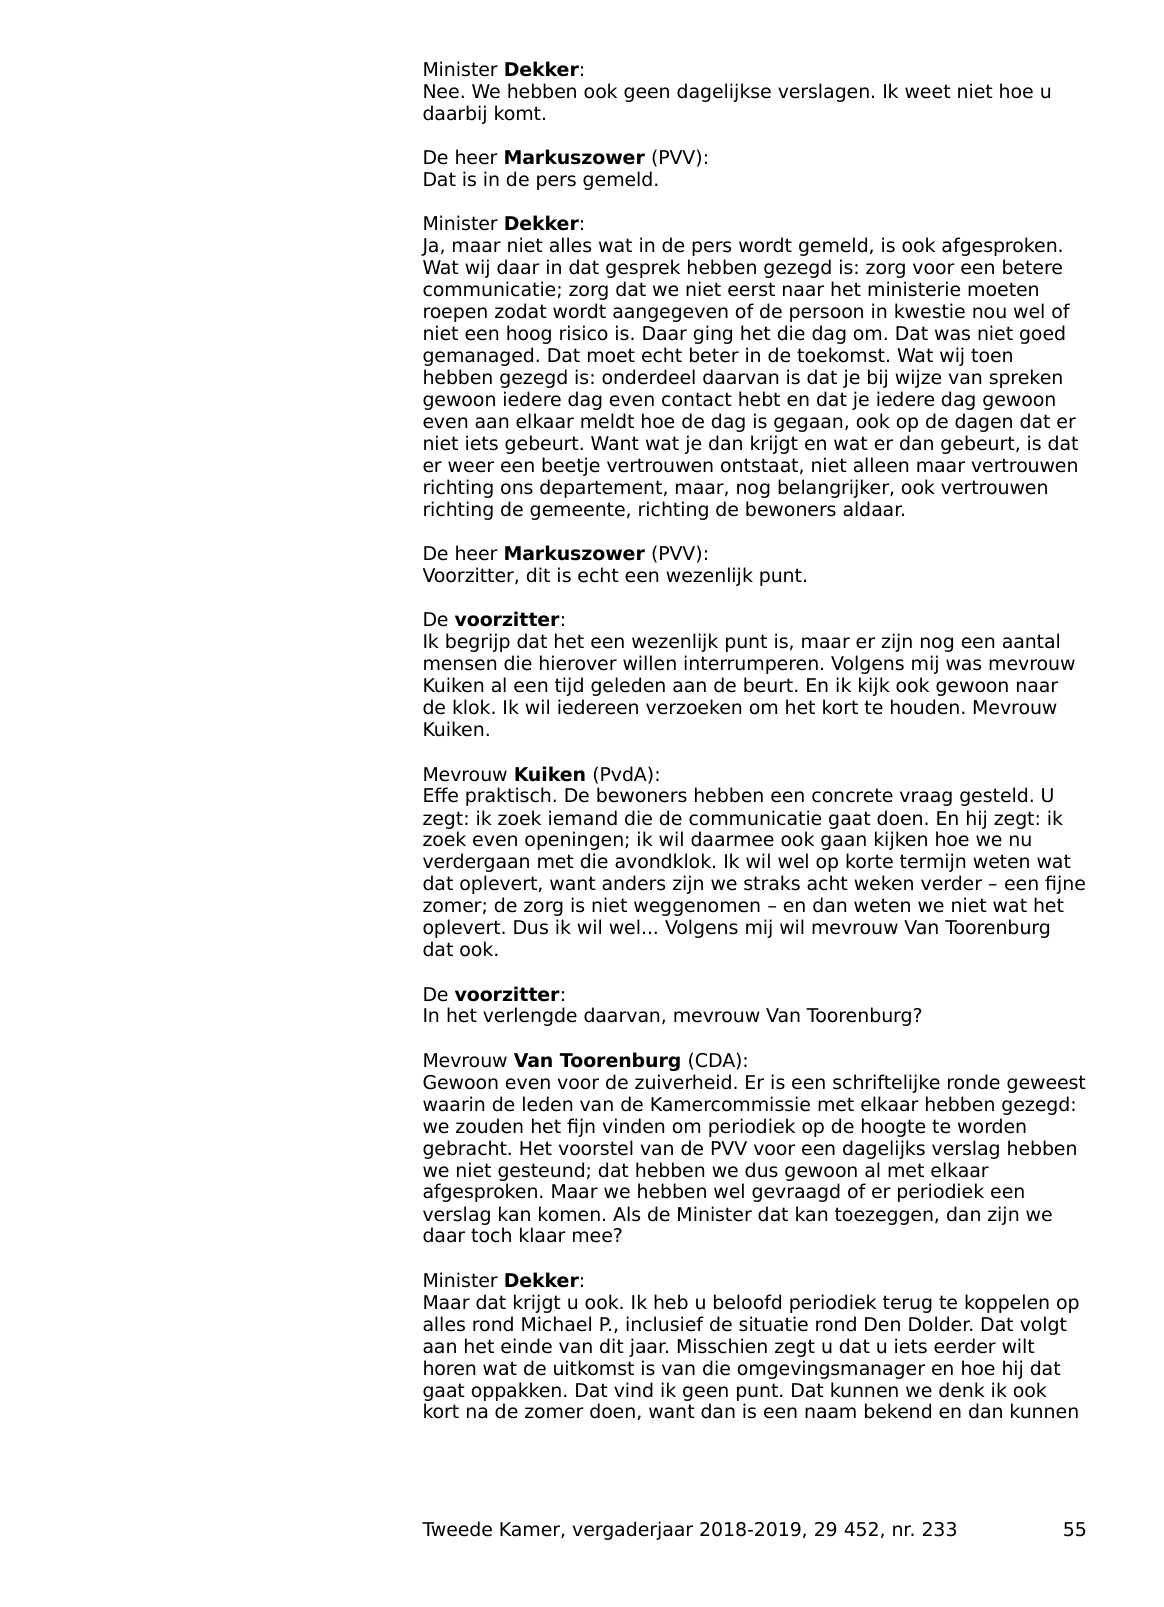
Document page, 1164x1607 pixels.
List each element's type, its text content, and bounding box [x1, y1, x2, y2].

text Ik begrijp dat het een wezenlijk punt is, maar er zijn nog een aantal mensen die hierover willen interrumperen. Volgens mij was mevrouw Kuiken al een tijd geleden aan de beurt. En ik kijk ook gewoon naar de klok. Ik wil iedereen verzoeken om het kort te houden. Mevrouw Kuiken. [422, 631, 1087, 741]
text Mevrouw Van Toorenburg (CDA): [422, 1049, 1087, 1072]
text De heer Markuszower (PVV): [422, 147, 1087, 169]
text Ja, maar niet alles wat in de pers wordt gemeld, is ook afgesproken. Wat wij daar in dat gesprek hebben gezegd is: zorg voor een betere communicatie; zorg dat we niet eerst naar het ministerie moeten roepen zodat wordt aangegeven of de persoon in kwestie nou wel of niet een hoog risico is. Daar ging het die dag om. Dat was niet goed gemanaged. Dat moet echt beter in de toekomst. Wat wij toen hebben gezegd is: onderdeel daarvan is dat je bij wijze van spreken gewoon iedere dag even contact hebt en dat je iedere dag gewoon even aan elkaar meldt hoe de dag is gegaan, ook op de dagen dat er niet iets gebeurt. Want wat je dan krijgt en wat er dan gebeurt, is dat er weer een beetje vertrouwen ontstaat, niet alleen maar vertrouwen richting ons departement, maar, nog belangrijker, ook vertrouwen richting de gemeente, richting de bewoners aldaar. [422, 235, 1087, 521]
text Voorzitter, dit is echt een wezenlijk punt. [422, 565, 1087, 587]
text Minister Dekker: [422, 1269, 1087, 1292]
text Minister Dekker: [422, 213, 1087, 235]
text Effe praktisch. De bewoners hebben een concrete vraag gesteld. U zegt: ik zoek iemand die de communicatie gaat doen. En hij zegt: ik zoek even openingen; ik wil daarmee ook gaan kijken hoe we nu verdergaan met die avondklok. Ik wil wel op korte termijn weten wat dat oplevert, want anders zijn we straks acht weken verder – een fijne zomer; de zorg is niet weggenomen – en dan weten we niet wat het oplevert. Dus ik wil wel... Volgens mij wil mevrouw Van Toorenburg dat ook. [422, 785, 1087, 961]
text Mevrouw Kuiken (PvdA): [422, 763, 1087, 785]
text De voorzitter: [422, 983, 1087, 1005]
text Maar dat krijgt u ook. Ik heb u beloofd periodiek terug te koppelen op alles rond Michael P., inclusief de situatie rond Den Dolder. Dat volgt aan het einde van dit jaar. Misschien zegt u dat u iets eerder wilt horen wat de uitkomst is van die omgevingsmanager en hoe hij dat gaat oppakken. Dat vind ik geen punt. Dat kunnen we denk ik ook kort na de zomer doen, want dan is een naam bekend en dan kunnen [422, 1292, 1087, 1423]
text Dat is in de pers gemeld. [422, 169, 1087, 191]
text In het verlengde daarvan, mevrouw Van Toorenburg? [422, 1005, 1087, 1027]
text Minister Dekker: [422, 59, 1087, 81]
text Nee. We hebben ook geen dagelijkse verslagen. Ik weet niet hoe u daarbij komt. [422, 81, 1087, 125]
text De voorzitter: [422, 609, 1087, 631]
text Gewoon even voor de zuiverheid. Er is een schriftelijke ronde geweest waarin de leden van de Kamercommissie met elkaar hebben gezegd: we zouden het fijn vinden om periodiek op de hoogte te worden gebracht. Het voorstel van de PVV voor een dagelijks verslag hebben we niet gesteund; dat hebben we dus gewoon al met elkaar afgesproken. Maar we hebben wel gevraagd of er periodiek een verslag kan komen. Als de Minister dat kan toezeggen, dan zijn we daar toch klaar mee? [422, 1072, 1087, 1247]
text De heer Markuszower (PVV): [422, 543, 1087, 565]
